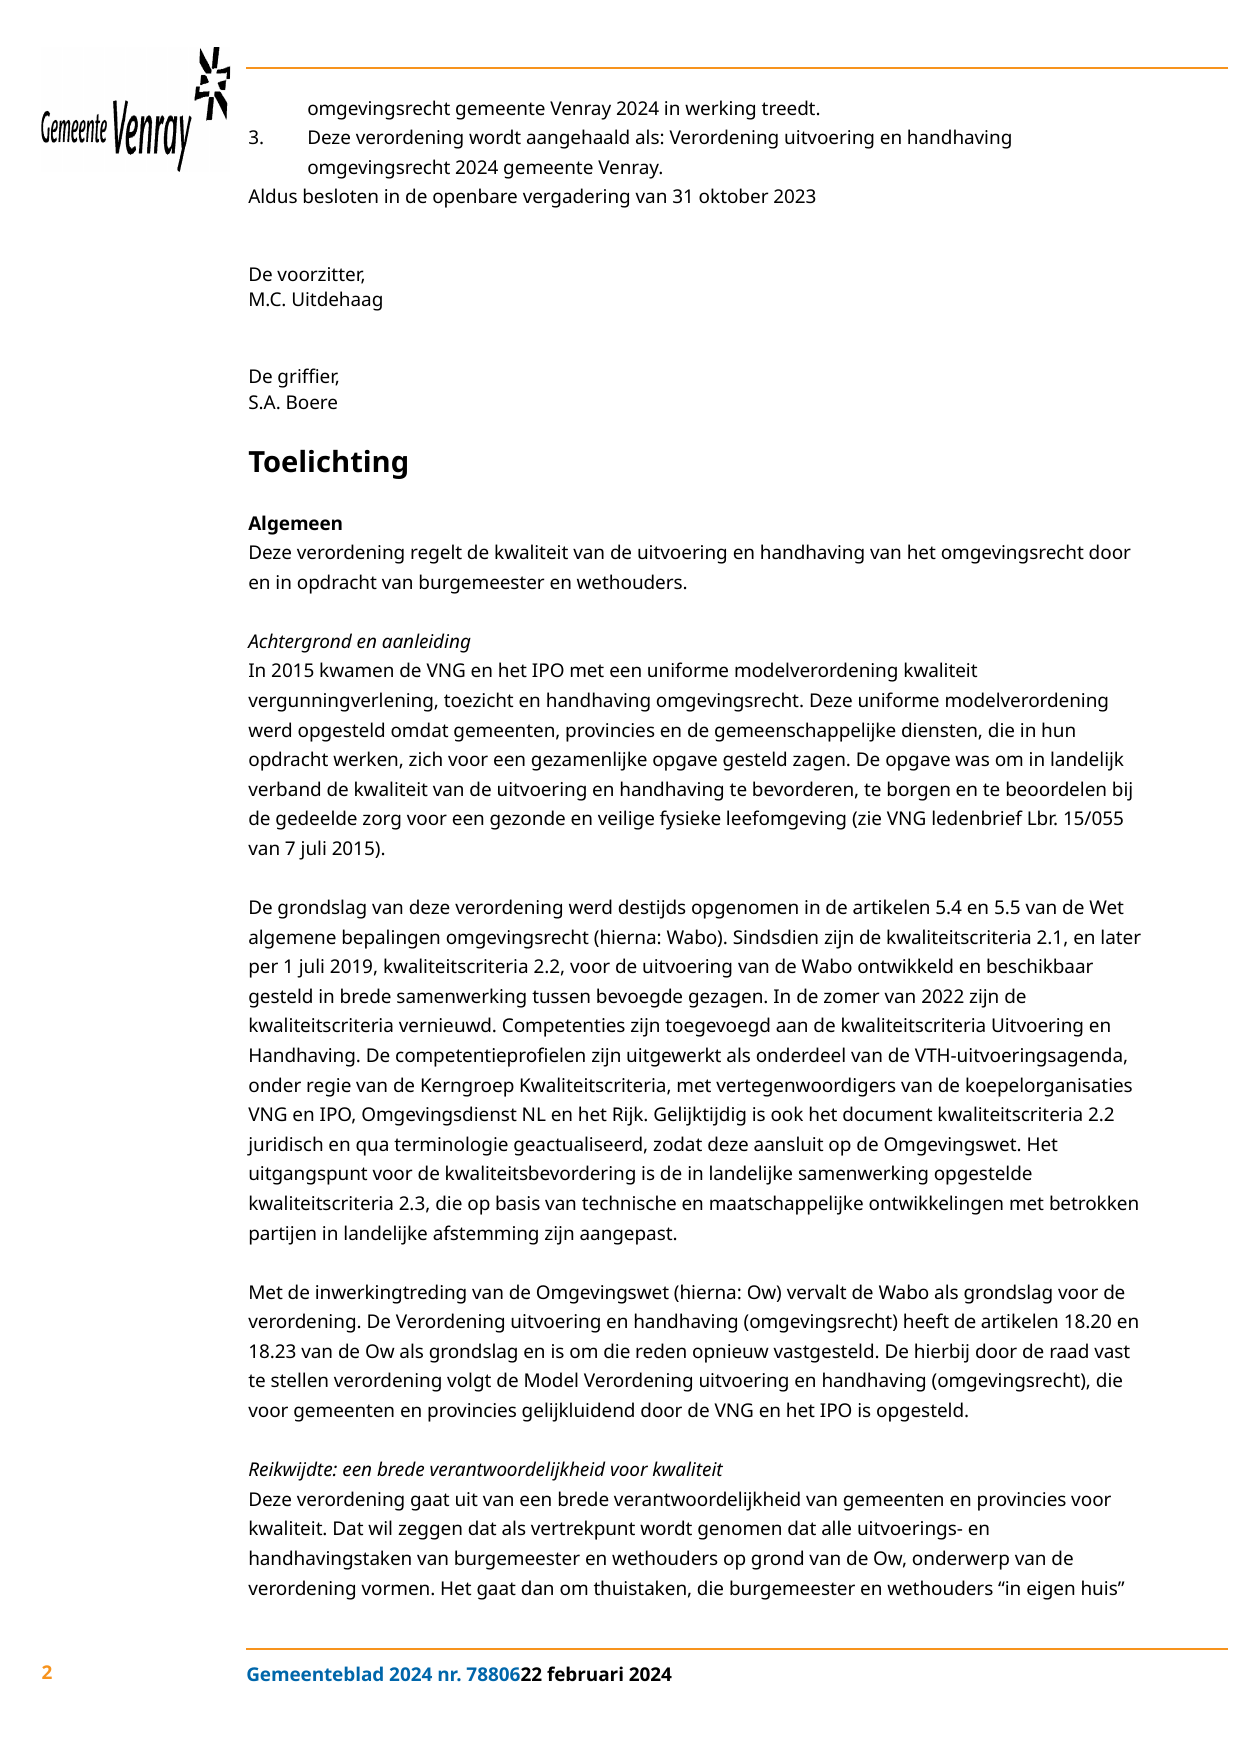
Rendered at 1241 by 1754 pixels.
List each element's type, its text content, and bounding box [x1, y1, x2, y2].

text Aldus besloten in de openbare vergadering van 31 oktober 2023 [248, 183, 1152, 209]
text Algemeen [248, 510, 1152, 535]
text Achtergrond en aanleiding [248, 628, 1152, 654]
text M.C. Uitdehaag [248, 286, 1152, 312]
picture [41, 47, 231, 172]
text Deze verordening regelt de kwaliteit van de uitvoering en handhaving van het omgevingsrecht door en in opdracht van burgemeester en wethouders. [248, 539, 1152, 594]
list omgevingsrecht gemeente Venray 2024 in werking treedt. [248, 95, 1152, 121]
text Deze verordening gaat uit van een brede verantwoordelijkheid van gemeenten en provincies voor kwaliteit. Dat wil zeggen dat als vertrekpunt wordt genomen dat alle uitvoerings- en handhavingstaken van burgemeester en wethouders op grond van de Ow, onderwerp van de verordening vormen. Het gaat dan om thuistaken, die burgemeester en wethouders “in eigen huis” [248, 1486, 1152, 1600]
text De grondslag van deze verordening werd destijds opgenomen in de artikelen 5.4 en 5.5 van de Wet algemene bepalingen omgevingsrecht (hierna: Wabo). Sindsdien zijn de kwaliteitscriteria 2.1, en later per 1 juli 2019, kwaliteitscriteria 2.2, voor de uitvoering van de Wabo ontwikkeld en beschikbaar gesteld in brede samenwerking tussen bevoegde gezagen. In de zomer van 2022 zijn de kwaliteitscriteria vernieuwd. Competenties zijn toegevoegd aan de kwaliteitscriteria Uitvoering en Handhaving. De competentieprofielen zijn uitgewerkt als onderdeel van de VTH-uitvoeringsagenda, onder regie van de Kerngroep Kwaliteitscriteria, met vertegenwoordigers van de koepelorganisaties VNG en IPO, Omgevingsdienst NL en het Rijk. Gelijktijdig is ook het document kwaliteitscriteria 2.2 juridisch en qua terminologie geactualiseerd, zodat deze aansluit op de Omgevingswet. Het uitgangspunt voor de kwaliteitsbevordering is de in landelijke samenwerking opgestelde kwaliteitscriteria 2.3, die op basis van technische en maatschappelijke ontwikkelingen met betrokken partijen in landelijke afstemming zijn aangepast. [248, 894, 1152, 1245]
text In 2015 kwamen de VNG en het IPO met een uniforme modelverordening kwaliteit vergunningverlening, toezicht en handhaving omgevingsrecht. Deze uniforme modelverordening werd opgesteld omdat gemeenten, provincies en de gemeenschappelijke diensten, die in hun opdracht werken, zich voor een gezamenlijke opgave gesteld zagen. De opgave was om in landelijk verband de kwaliteit van de uitvoering en handhaving te bevorderen, te borgen en te beoordelen bij de gedeelde zorg voor een gezonde en veilige fysieke leefomgeving (zie VNG ledenbrief Lbr. 15/055 van 7 juli 2015). [248, 658, 1152, 861]
text Reikwijdte: een brede verantwoordelijkheid voor kwaliteit [248, 1456, 1152, 1482]
list Deze verordening wordt aangehaald als: Verordening uitvoering en handhaving omgevingsrecht 2024 gemeente Venray. [248, 124, 1152, 180]
text Met de inwerkingtreding van de Omgevingswet (hierna: Ow) vervalt de Wabo als grondslag voor de verordening. De Verordening uitvoering en handhaving (omgevingsrecht) heeft de artikelen 18.20 en 18.23 van de Ow als grondslag en is om die reden opnieuw vastgesteld. De hierbij door de raad vast te stellen verordening volgt de Model Verordening uitvoering en handhaving (omgevingsrecht), die voor gemeenten en provincies gelijkluidend door de VNG en het IPO is opgesteld. [248, 1279, 1152, 1423]
text De voorzitter, [248, 261, 1152, 286]
text De griffier, [248, 364, 1152, 389]
text Toelichting [248, 441, 1152, 481]
text S.A. Boere [248, 389, 1152, 415]
